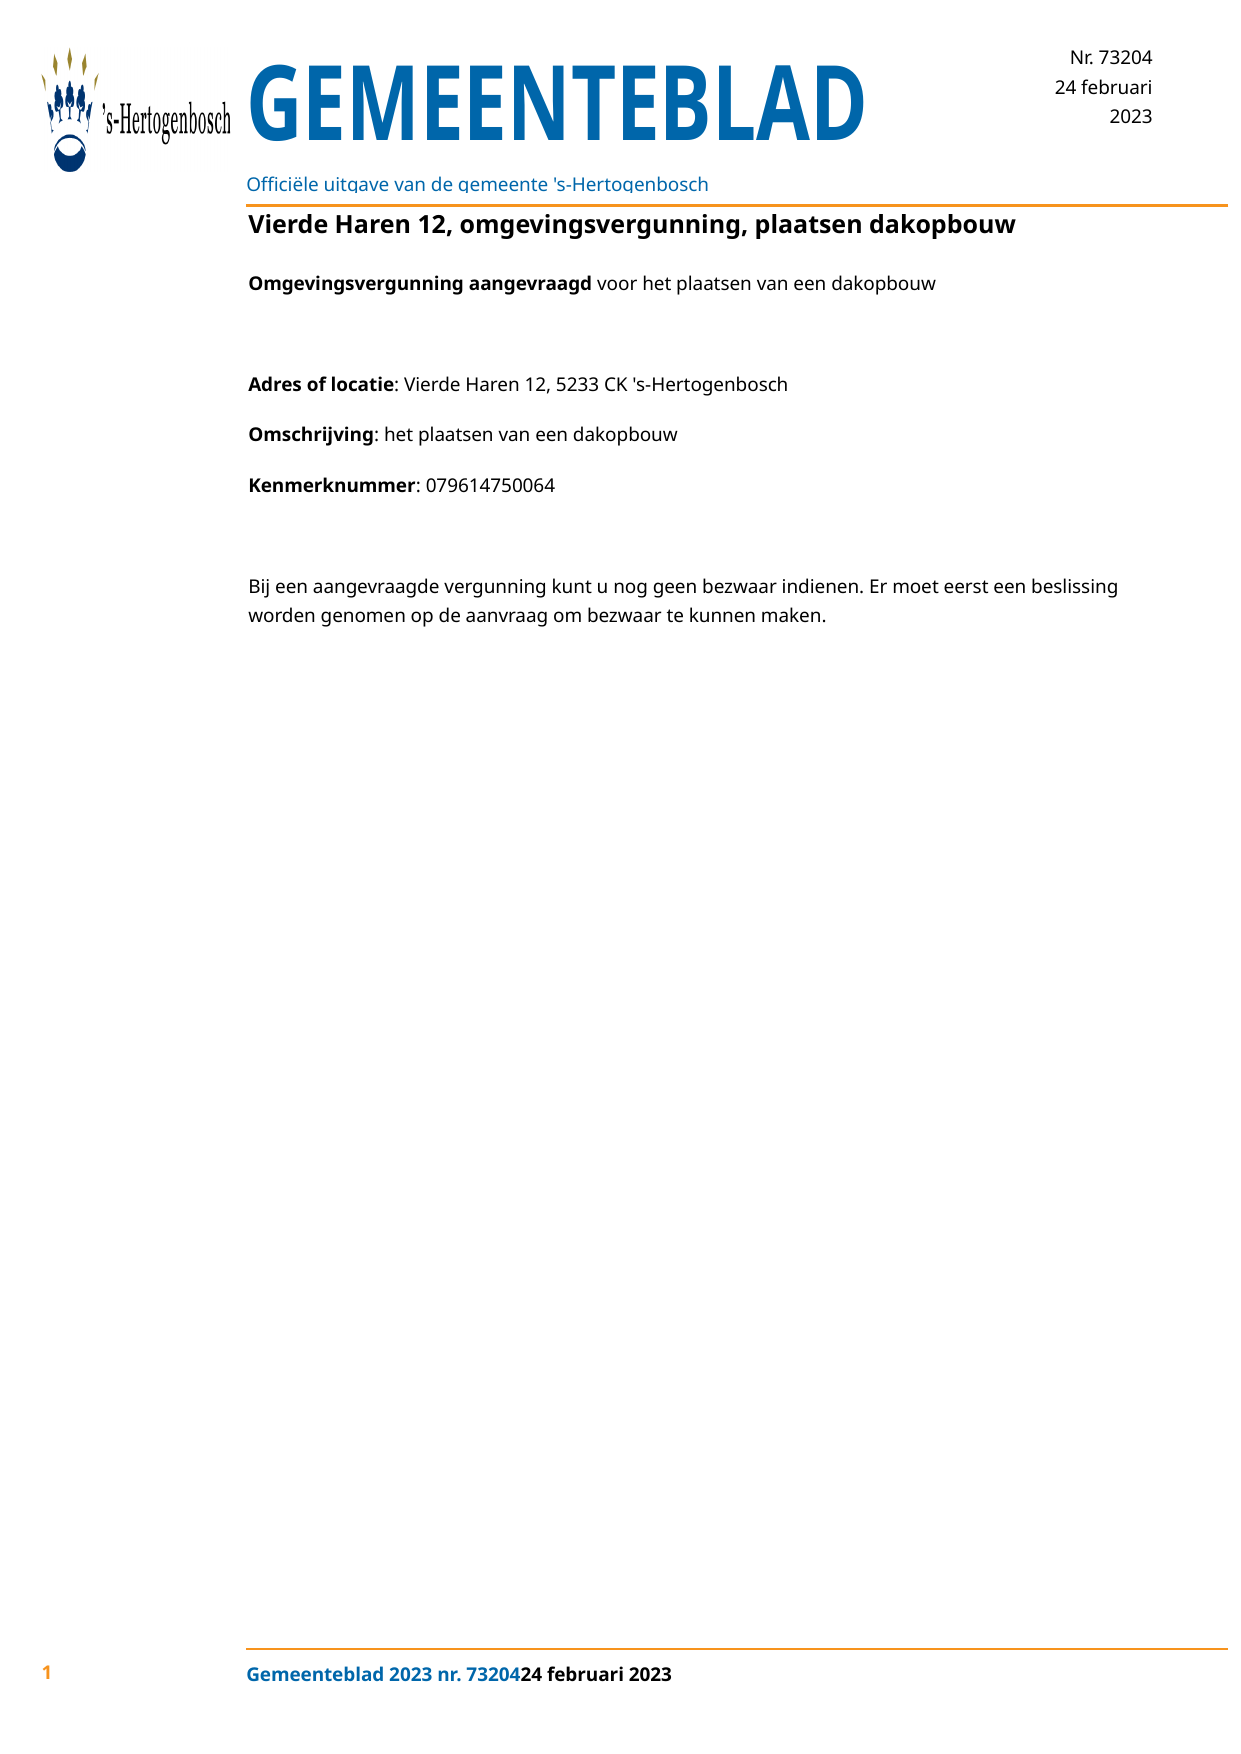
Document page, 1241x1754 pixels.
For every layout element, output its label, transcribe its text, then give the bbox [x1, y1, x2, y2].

text Bij een aangevraagde vergunning kunt u nog geen bezwaar indienen. Er moet eerst een beslissing worden genomen op de aanvraag om bezwaar te kunnen maken. [248, 573, 1152, 628]
text Omschrijving: het plaatsen van een dakopbouw [248, 422, 1152, 447]
text Adres of locatie: Vierde Haren 12, 5233 CK 's-Hertogenbosch [248, 371, 1152, 397]
text Vierde Haren 12, omgevingsvergunning, plaatsen dakopbouw [248, 207, 1152, 241]
picture [41, 47, 231, 172]
text Kenmerknummer: 079614750064 [248, 472, 1152, 498]
text Omgevingsvergunning aangevraagd voor het plaatsen van een dakopbouw [248, 270, 1152, 296]
